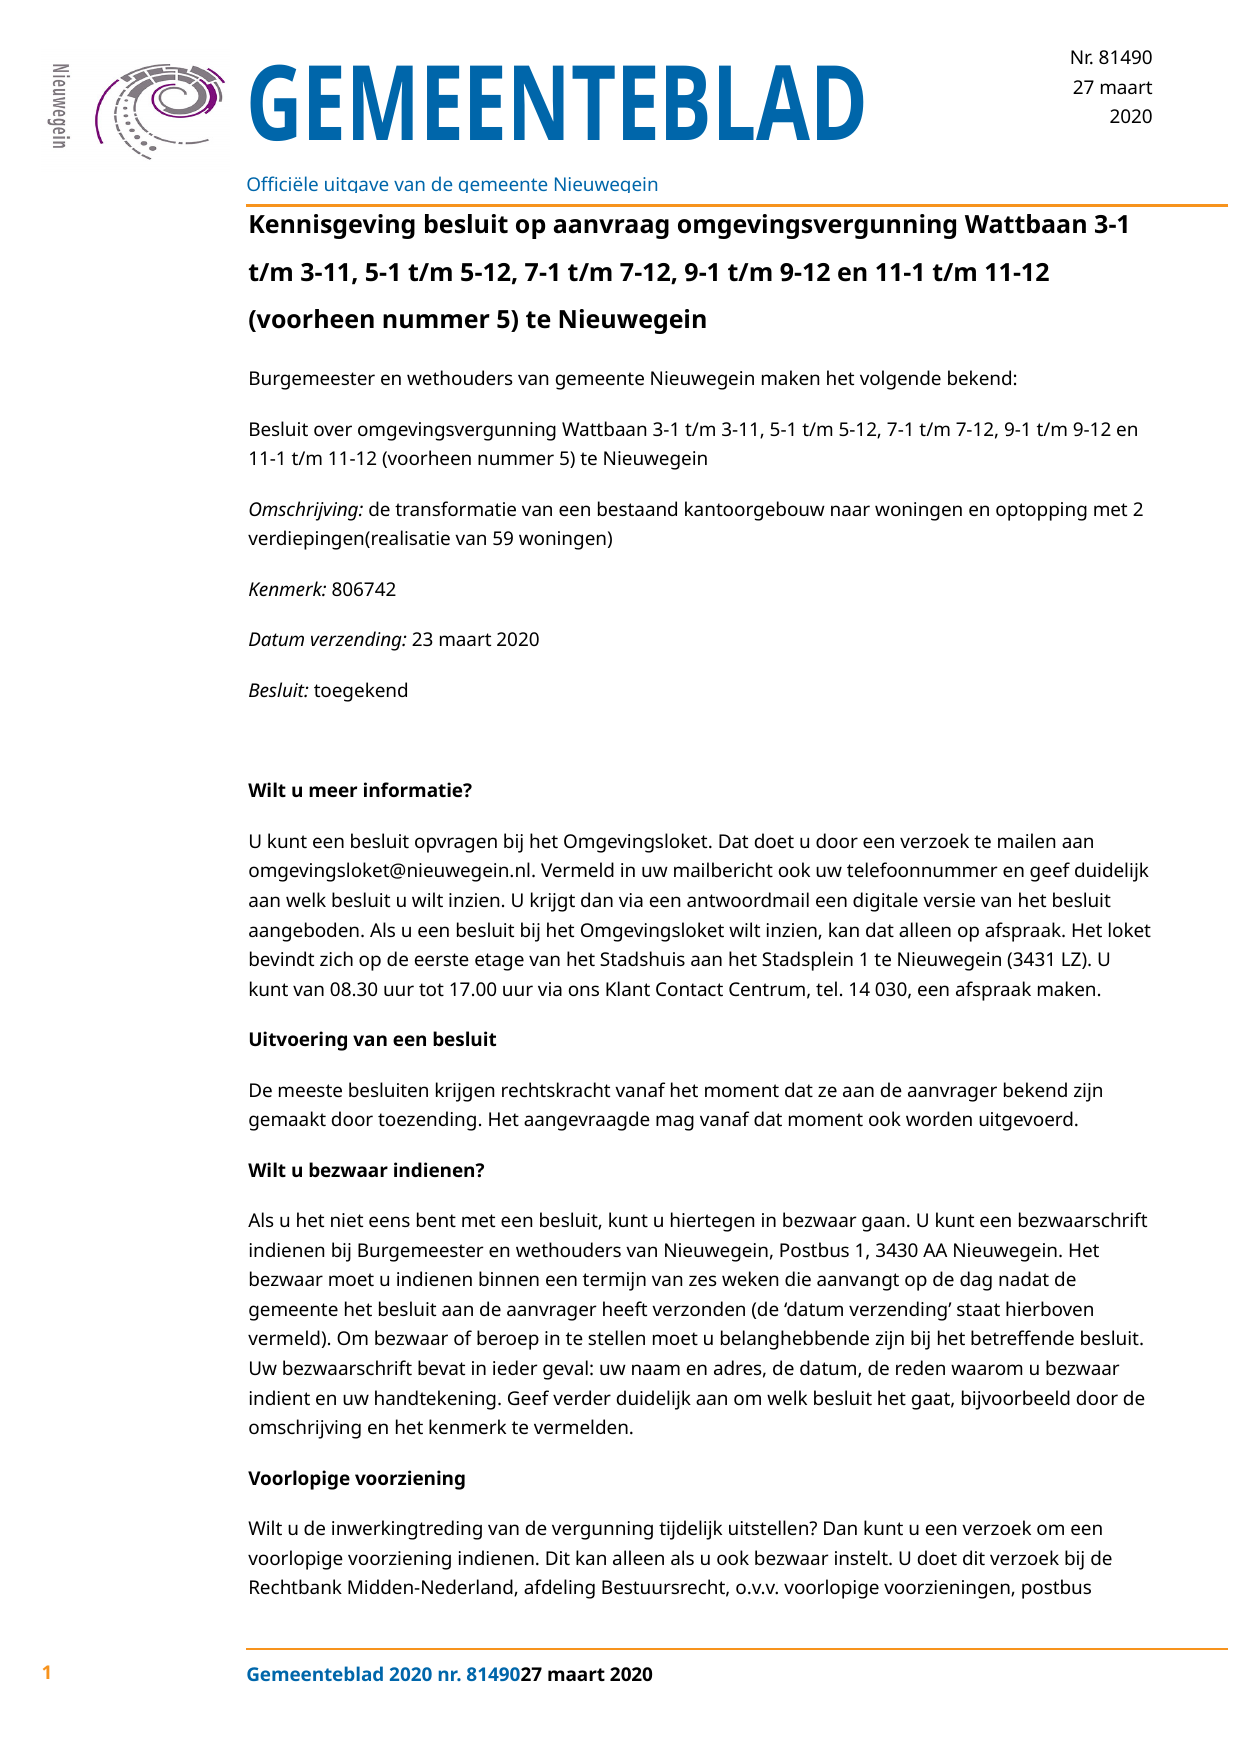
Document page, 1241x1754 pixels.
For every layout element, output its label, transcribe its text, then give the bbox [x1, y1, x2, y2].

text Burgemeester en wethouders van gemeente Nieuwegein maken het volgende bekend: [248, 366, 1152, 391]
text Besluit: toegekend [248, 677, 1152, 702]
text Datum verzending: 23 maart 2020 [248, 626, 1152, 652]
text De meeste besluiten krijgen rechtskracht vanaf het moment dat ze aan de aanvrager bekend zijn gemaakt door toezending. Het aangevraagde mag vanaf dat moment ook worden uitgevoerd. [248, 1077, 1152, 1132]
text Wilt u bezwaar indienen? [248, 1157, 1152, 1182]
text Uitvoering van een besluit [248, 1026, 1152, 1052]
text Als u het niet eens bent met een besluit, kunt u hiertegen in bezwaar gaan. U kunt een bezwaarschrift indienen bij Burgemeester en wethouders van Nieuwegein, Postbus 1, 3430 AA Nieuwegein. Het bezwaar moet u indienen binnen een termijn van zes weken die aanvangt op de dag nadat de gemeente het besluit aan de aanvrager heeft verzonden (de ‘datum verzending’ staat hierboven vermeld). Om bezwaar of beroep in te stellen moet u belanghebbende zijn bij het betreffende besluit. Uw bezwaarschrift bevat in ieder geval: uw naam en adres, de datum, de reden waarom u bezwaar indient en uw handtekening. Geef verder duidelijk aan om welk besluit het gaat, bijvoorbeeld door de omschrijving en het kenmerk te vermelden. [248, 1207, 1152, 1440]
text Kenmerk: 806742 [248, 576, 1152, 602]
picture [41, 47, 231, 172]
text Besluit over omgevingsvergunning Wattbaan 3-1 t/m 3-11, 5-1 t/m 5-12, 7-1 t/m 7-12, 9-1 t/m 9-12 en 11-1 t/m 11-12 (voorheen nummer 5) te Nieuwegein [248, 416, 1152, 471]
text Kennisgeving besluit op aanvraag omgevingsvergunning Wattbaan 3-1 t/m 3-11, 5-1 t/m 5-12, 7-1 t/m 7-12, 9-1 t/m 9-12 en 11-1 t/m 11-12 (voorheen nummer 5) te Nieuwegein [248, 207, 1152, 336]
text U kunt een besluit opvragen bij het Omgevingsloket. Dat doet u door een verzoek te mailen aan omgevingsloket@nieuwegein.nl. Vermeld in uw mailbericht ook uw telefoonnummer en geef duidelijk aan welk besluit u wilt inzien. U krijgt dan via een antwoordmail een digitale versie van het besluit aangeboden. Als u een besluit bij het Omgevingsloket wilt inzien, kan dat alleen op afspraak. Het loket bevindt zich op de eerste etage van het Stadshuis aan het Stadsplein 1 te Nieuwegein (3431 LZ). U kunt van 08.30 uur tot 17.00 uur via ons Klant Contact Centrum, tel. 14 030, een afspraak maken. [248, 828, 1152, 1002]
text Wilt u meer informatie? [248, 778, 1152, 803]
text Wilt u de inwerkingtreding van de vergunning tijdelijk uitstellen? Dan kunt u een verzoek om een voorlopige voorziening indienen. Dit kan alleen als u ook bezwaar instelt. U doet dit verzoek bij de Rechtbank Midden-Nederland, afdeling Bestuursrecht, o.v.v. voorlopige voorzieningen, postbus [248, 1515, 1152, 1600]
text Omschrijving: de transformatie van een bestaand kantoorgebouw naar woningen en optopping met 2 verdiepingen(realisatie van 59 woningen) [248, 496, 1152, 551]
text Voorlopige voorziening [248, 1465, 1152, 1490]
